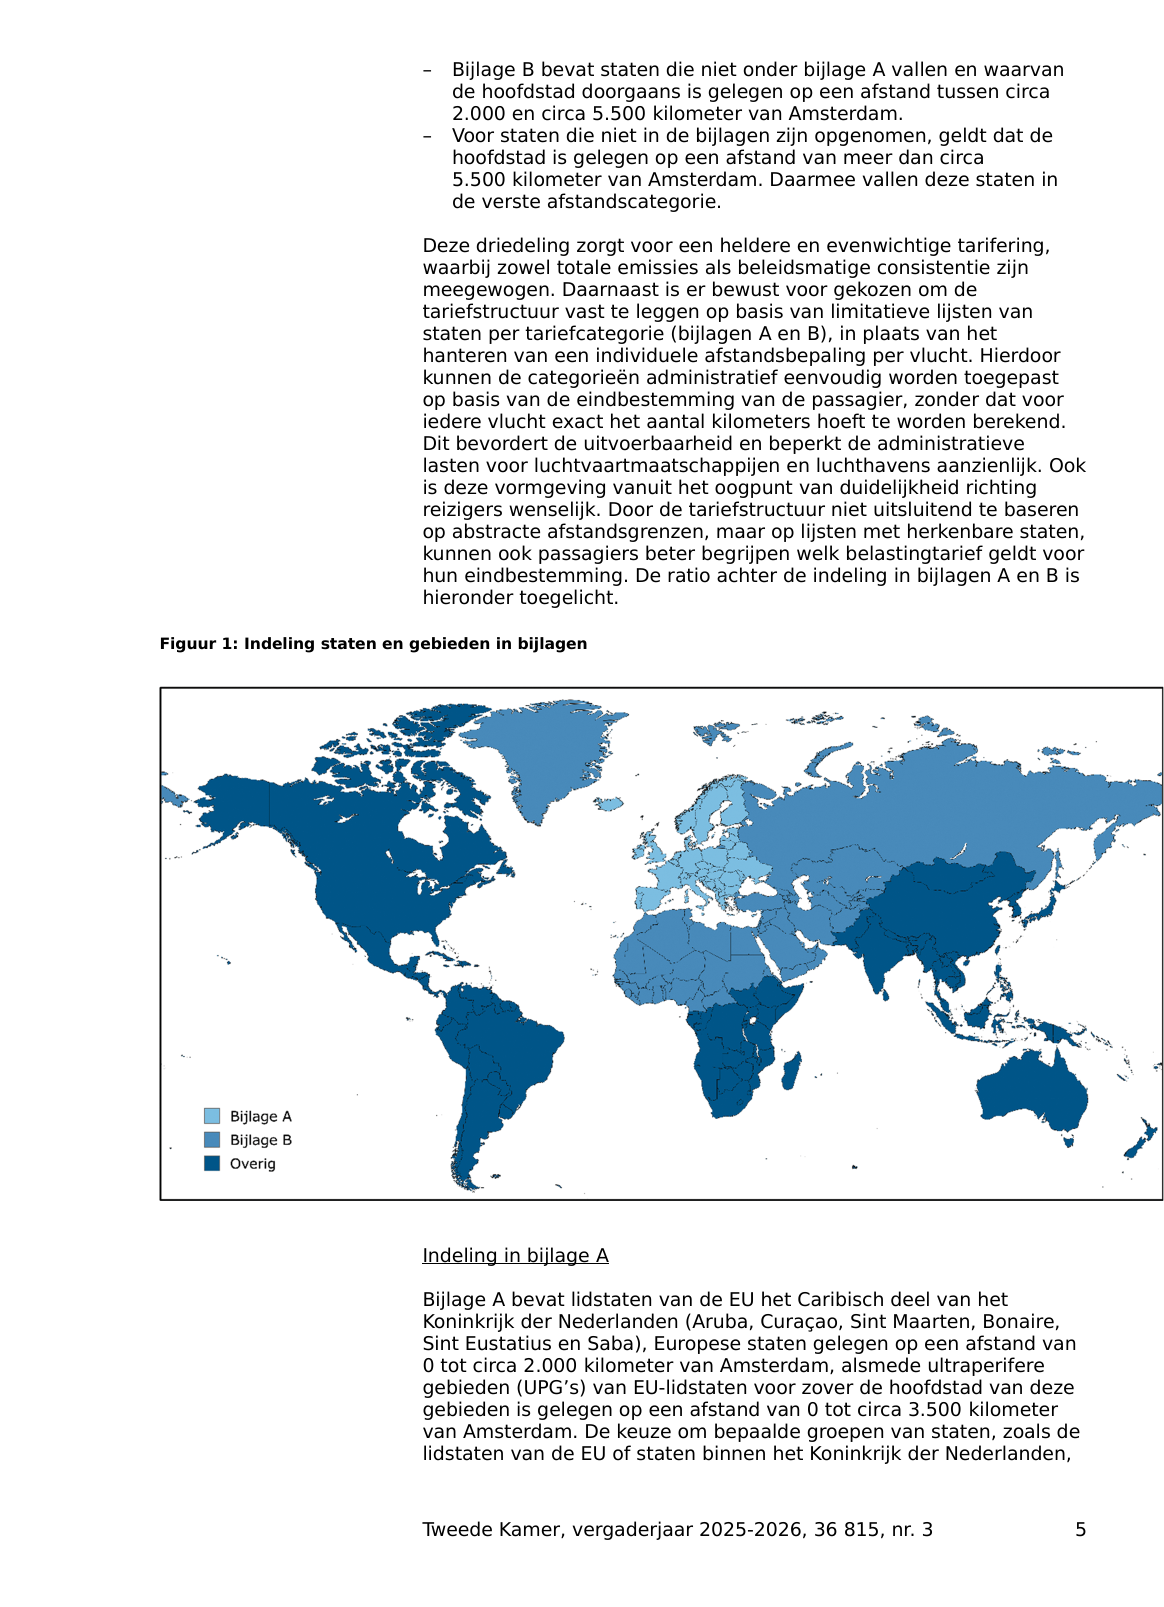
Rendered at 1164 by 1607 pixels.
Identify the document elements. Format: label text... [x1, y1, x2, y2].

subtitle Indeling in bijlage A [422, 1244, 1087, 1267]
text – Bijlage B bevat staten die niet onder bijlage A vallen en waarvan de hoofdstad doorgaans is gelegen op een afstand tussen circa 2.000 en circa 5.500 kilometer van Amsterdam. [422, 59, 1087, 125]
text Bijlage A bevat lidstaten van de EU het Caribisch deel van het Koninkrijk der Nederlanden (Aruba, Curaçao, Sint Maarten, Bonaire, Sint Eustatius en Saba), Europese staten gelegen op een afstand van 0 tot circa 2.000 kilometer van Amsterdam, alsmede ultraperifere gebieden (UPG’s) van EU-lidstaten voor zover de hoofdstad van deze gebieden is gelegen op een afstand van 0 tot circa 3.500 kilometer van Amsterdam. De keuze om bepaalde groepen van staten, zoals de lidstaten van de EU of staten binnen het Koninkrijk der Nederlanden, [422, 1289, 1087, 1464]
text Figuur 1: Indeling staten en gebieden in bijlagen [159, 635, 1163, 653]
text – Voor staten die niet in de bijlagen zijn opgenomen, geldt dat de hoofdstad is gelegen op een afstand van meer dan circa 5.500 kilometer van Amsterdam. Daarmee vallen deze staten in de verste afstandscategorie. [422, 125, 1087, 213]
text Deze driedeling zorgt voor een heldere en evenwichtige tarifering, waarbij zowel totale emissies als beleidsmatige consistentie zijn meegewogen. Daarnaast is er bewust voor gekozen om de tariefstructuur vast te leggen op basis van limitatieve lijsten van staten per tariefcategorie (bijlagen A en B), in plaats van het hanteren van een individuele afstandsbepaling per vlucht. Hierdoor kunnen de categorieën administratief eenvoudig worden toegepast op basis van de eindbestemming van de passagier, zonder dat voor iedere vlucht exact het aantal kilometers hoeft te worden berekend. Dit bevordert de uitvoerbaarheid en beperkt de administratieve lasten voor luchtvaartmaatschappijen en luchthavens aanzienlijk. Ook is deze vormgeving vanuit het oogpunt van duidelijkheid richting reizigers wenselijk. Door de tariefstructuur niet uitsluitend te baseren op abstracte afstandsgrenzen, maar op lijsten met herkenbare staten, kunnen ook passagiers beter begrijpen welk belastingtarief geldt voor hun eindbestemming. De ratio achter de indeling in bijlagen A en B is hieronder toegelicht. [422, 235, 1087, 609]
picture [159, 686, 1164, 1201]
